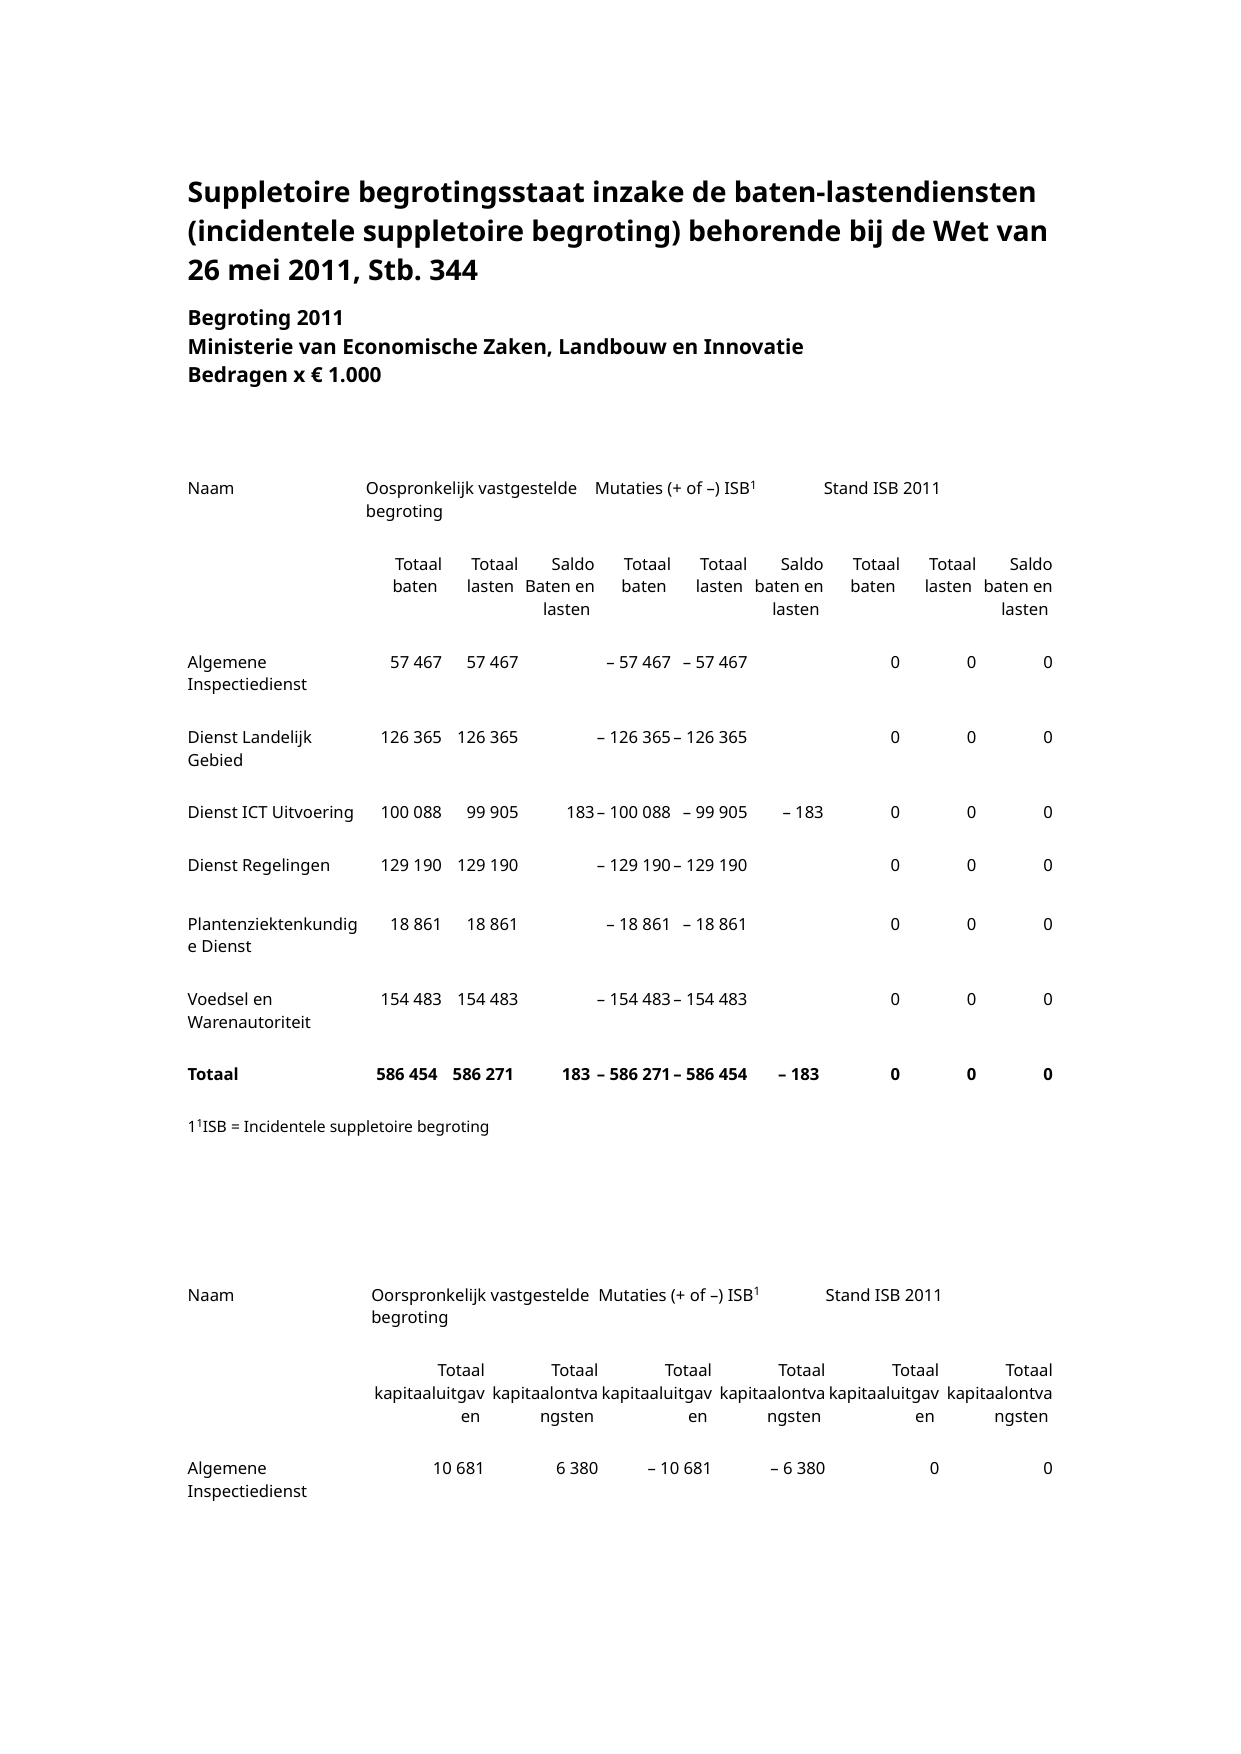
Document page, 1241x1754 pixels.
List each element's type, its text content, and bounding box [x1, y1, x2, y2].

table_cell Totaal lasten [900, 552, 976, 650]
table_cell Totaal baten [366, 552, 442, 650]
table_cell [518, 650, 594, 726]
table_cell Saldo Baten en lasten [518, 552, 594, 650]
table_cell 126 365 [442, 726, 518, 801]
table_cell – 10 681 [598, 1457, 712, 1532]
table_cell 183 [518, 1063, 594, 1116]
table_cell 0 [900, 726, 976, 801]
table_cell – 57 467 [595, 650, 671, 726]
table_cell 0 [900, 912, 976, 988]
table_cell Dienst Regelingen [188, 854, 366, 912]
table_cell Totaal baten [595, 552, 671, 650]
table_cell – 18 861 [671, 912, 747, 988]
table_cell 0 [824, 1063, 900, 1116]
table_header Mutaties (+ of –) ISB1 [598, 1283, 825, 1359]
table_cell Totaal kapitaaluitgaven [598, 1359, 712, 1457]
table_cell – 126 365 [671, 726, 747, 801]
table_cell [188, 552, 366, 650]
table_cell 100 088 [366, 801, 442, 854]
table_cell – 6 380 [712, 1457, 825, 1532]
table_cell 6 380 [485, 1457, 598, 1532]
table_header Stand ISB 2011 [824, 477, 1053, 552]
table_cell 0 [824, 854, 900, 912]
table_cell [747, 988, 823, 1063]
table_cell – 154 483 [671, 988, 747, 1063]
table_cell – 154 483 [595, 988, 671, 1063]
table_cell Totaal kapitaaluitgaven [371, 1359, 484, 1457]
table_cell 0 [900, 1063, 976, 1116]
table_cell – 183 [747, 1063, 823, 1116]
table_cell – 18 861 [595, 912, 671, 988]
table_cell Totaal kapitaalontvangsten [485, 1359, 598, 1457]
table_cell 0 [824, 988, 900, 1063]
table_cell Dienst ICT Uitvoering [188, 801, 366, 854]
table_cell 129 190 [366, 854, 442, 912]
subtitle Suppletoire begrotingsstaat inzake de baten-lastendiensten (incidentele suppletoire begroting) behorende bij de Wet van 26 mei 2011, Stb. 344 [187, 172, 1053, 288]
table_cell Totaal lasten [442, 552, 518, 650]
table_cell 0 [976, 1063, 1053, 1116]
table_cell Totaal baten [824, 552, 900, 650]
table_cell 0 [900, 650, 976, 726]
table_cell [518, 912, 594, 988]
table_header Stand ISB 2011 [825, 1283, 1053, 1359]
table_cell 57 467 [366, 650, 442, 726]
table_cell 0 [939, 1457, 1053, 1532]
table_cell – 586 454 [671, 1063, 747, 1116]
table_cell – 57 467 [671, 650, 747, 726]
table_cell Totaal [188, 1063, 366, 1116]
table_header Mutaties (+ of –) ISB1 [595, 477, 823, 552]
table_header Oospronkelijk vastgestelde begroting [366, 477, 594, 552]
table_cell 0 [825, 1457, 939, 1532]
table_header Naam [188, 1283, 371, 1359]
table_cell 586 271 [442, 1063, 518, 1116]
table_cell 0 [976, 988, 1053, 1063]
text Begroting 2011 [187, 303, 1053, 332]
table_cell 0 [824, 912, 900, 988]
table_cell Saldo baten en lasten [976, 552, 1053, 650]
table_cell Totaal kapitaaluitgaven [825, 1359, 939, 1457]
table_cell 11ISB = Incidentele suppletoire begroting [188, 1116, 1053, 1167]
table_cell 0 [976, 912, 1053, 988]
table_cell 154 483 [442, 988, 518, 1063]
table_cell 129 190 [442, 854, 518, 912]
table_cell – 586 271 [595, 1063, 671, 1116]
table_header Oorspronkelijk vastgestelde begroting [371, 1283, 598, 1359]
table_cell – 183 [747, 801, 823, 854]
table_cell 0 [976, 801, 1053, 854]
table_cell 0 [900, 988, 976, 1063]
table_cell Totaal kapitaalontvangsten [712, 1359, 825, 1457]
table_cell Saldo baten en lasten [747, 552, 823, 650]
table_cell 10 681 [371, 1457, 484, 1532]
table_header Naam [188, 477, 366, 552]
text Bedragen x € 1.000 [187, 360, 1053, 389]
table_cell [747, 650, 823, 726]
table_cell 0 [824, 801, 900, 854]
table_cell [747, 726, 823, 801]
table_cell 0 [976, 854, 1053, 912]
table_cell 0 [900, 801, 976, 854]
table_cell – 126 365 [595, 726, 671, 801]
table_cell 586 454 [366, 1063, 442, 1116]
table_cell Algemene Inspectiedienst [188, 1457, 371, 1532]
table_cell [518, 988, 594, 1063]
table_cell Plantenziektenkundige Dienst [188, 912, 366, 988]
table_cell – 129 190 [671, 854, 747, 912]
table_cell 0 [976, 650, 1053, 726]
table_cell 18 861 [442, 912, 518, 988]
table_cell 0 [824, 726, 900, 801]
table_cell [747, 854, 823, 912]
table_cell Totaal lasten [671, 552, 747, 650]
table_cell 0 [824, 650, 900, 726]
table_cell [518, 854, 594, 912]
table_cell – 129 190 [595, 854, 671, 912]
table_cell 183 [518, 801, 594, 854]
table_cell Totaal kapitaalontvangsten [939, 1359, 1053, 1457]
table_cell [188, 1359, 371, 1457]
table_cell 0 [900, 854, 976, 912]
table_cell 154 483 [366, 988, 442, 1063]
table_cell Dienst Landelijk Gebied [188, 726, 366, 801]
table_cell 0 [976, 726, 1053, 801]
table_cell 126 365 [366, 726, 442, 801]
table_cell 99 905 [442, 801, 518, 854]
table_cell 18 861 [366, 912, 442, 988]
table_cell [747, 912, 823, 988]
table_cell – 99 905 [671, 801, 747, 854]
table_cell 57 467 [442, 650, 518, 726]
table_cell Algemene Inspectiedienst [188, 650, 366, 726]
table_cell – 100 088 [595, 801, 671, 854]
table_cell Voedsel en Warenautoriteit [188, 988, 366, 1063]
table_cell [518, 726, 594, 801]
text Ministerie van Economische Zaken, Landbouw en Innovatie [187, 332, 1053, 360]
